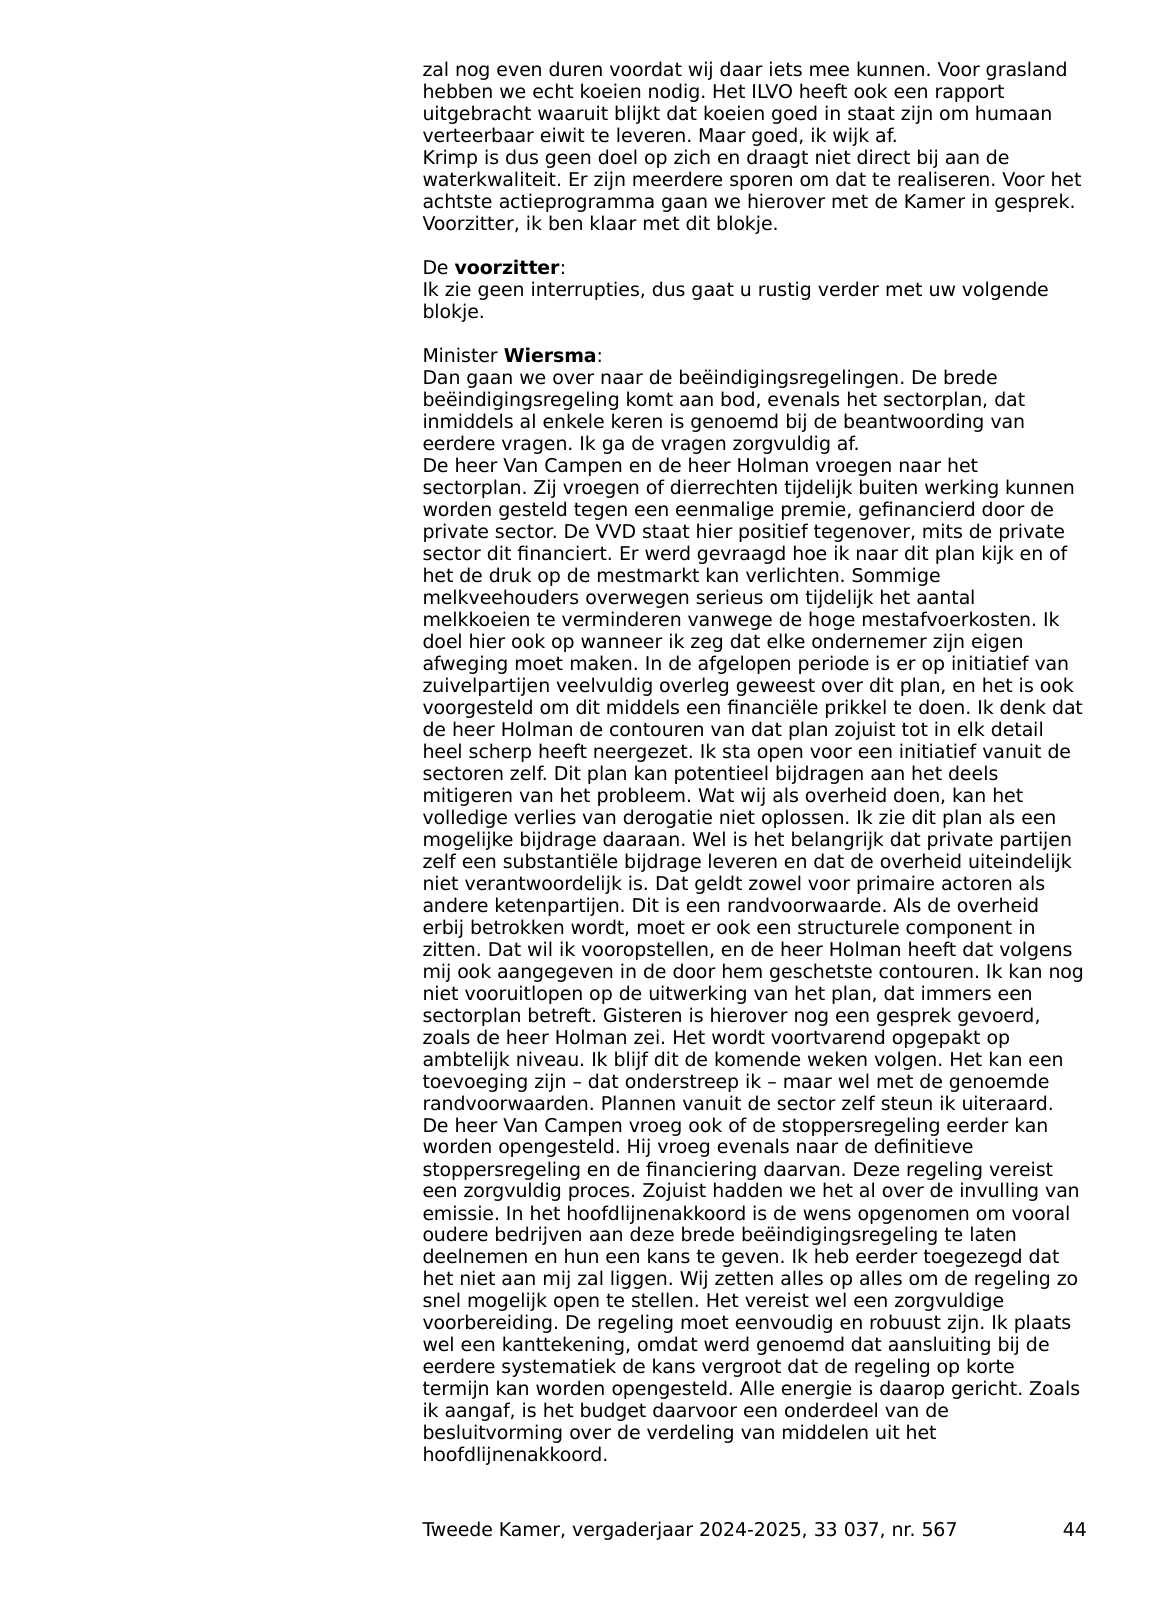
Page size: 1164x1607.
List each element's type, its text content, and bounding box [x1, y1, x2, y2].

text De voorzitter: [422, 257, 1087, 279]
text Minister Wiersma: [422, 345, 1087, 367]
text Krimp is dus geen doel op zich en draagt niet direct bij aan de waterkwaliteit. Er zijn meerdere sporen om dat te realiseren. Voor het achtste actieprogramma gaan we hierover met de Kamer in gesprek. [422, 147, 1087, 213]
text De heer Van Campen en de heer Holman vroegen naar het sectorplan. Zij vroegen of dierrechten tijdelijk buiten werking kunnen worden gesteld tegen een eenmalige premie, gefinancierd door de private sector. De VVD staat hier positief tegenover, mits de private sector dit financiert. Er werd gevraagd hoe ik naar dit plan kijk en of het de druk op de mestmarkt kan verlichten. Sommige melkveehouders overwegen serieus om tijdelijk het aantal melkkoeien te verminderen vanwege de hoge mestafvoerkosten. Ik doel hier ook op wanneer ik zeg dat elke ondernemer zijn eigen afweging moet maken. In de afgelopen periode is er op initiatief van zuivelpartijen veelvuldig overleg geweest over dit plan, en het is ook voorgesteld om dit middels een financiële prikkel te doen. Ik denk dat de heer Holman de contouren van dat plan zojuist tot in elk detail heel scherp heeft neergezet. Ik sta open voor een initiatief vanuit de sectoren zelf. Dit plan kan potentieel bijdragen aan het deels mitigeren van het probleem. Wat wij als overheid doen, kan het volledige verlies van derogatie niet oplossen. Ik zie dit plan als een mogelijke bijdrage daaraan. Wel is het belangrijk dat private partijen zelf een substantiële bijdrage leveren en dat de overheid uiteindelijk niet verantwoordelijk is. Dat geldt zowel voor primaire actoren als andere ketenpartijen. Dit is een randvoorwaarde. Als de overheid erbij betrokken wordt, moet er ook een structurele component in zitten. Dat wil ik vooropstellen, en de heer Holman heeft dat volgens mij ook aangegeven in de door hem geschetste contouren. Ik kan nog niet vooruitlopen op de uitwerking van het plan, dat immers een sectorplan betreft. Gisteren is hierover nog een gesprek gevoerd, zoals de heer Holman zei. Het wordt voortvarend opgepakt op ambtelijk niveau. Ik blijf dit de komende weken volgen. Het kan een toevoeging zijn – dat onderstreep ik – maar wel met de genoemde randvoorwaarden. Plannen vanuit de sector zelf steun ik uiteraard. [422, 455, 1087, 1114]
text zal nog even duren voordat wij daar iets mee kunnen. Voor grasland hebben we echt koeien nodig. Het ILVO heeft ook een rapport uitgebracht waaruit blijkt dat koeien goed in staat zijn om humaan verteerbaar eiwit te leveren. Maar goed, ik wijk af. [422, 59, 1087, 147]
text Dan gaan we over naar de beëindigingsregelingen. De brede beëindigingsregeling komt aan bod, evenals het sectorplan, dat inmiddels al enkele keren is genoemd bij de beantwoording van eerdere vragen. Ik ga de vragen zorgvuldig af. [422, 367, 1087, 455]
text De heer Van Campen vroeg ook of de stoppersregeling eerder kan worden opengesteld. Hij vroeg evenals naar de definitieve stoppersregeling en de financiering daarvan. Deze regeling vereist een zorgvuldig proces. Zojuist hadden we het al over de invulling van emissie. In het hoofdlijnenakkoord is de wens opgenomen om vooral oudere bedrijven aan deze brede beëindigingsregeling te laten deelnemen en hun een kans te geven. Ik heb eerder toegezegd dat het niet aan mij zal liggen. Wij zetten alles op alles om de regeling zo snel mogelijk open te stellen. Het vereist wel een zorgvuldige voorbereiding. De regeling moet eenvoudig en robuust zijn. Ik plaats wel een kanttekening, omdat werd genoemd dat aansluiting bij de eerdere systematiek de kans vergroot dat de regeling op korte termijn kan worden opengesteld. Alle energie is daarop gericht. Zoals ik aangaf, is het budget daarvoor een onderdeel van de besluitvorming over de verdeling van middelen uit het hoofdlijnenakkoord. [422, 1114, 1087, 1466]
text Voorzitter, ik ben klaar met dit blokje. [422, 213, 1087, 235]
text Ik zie geen interrupties, dus gaat u rustig verder met uw volgende blokje. [422, 279, 1087, 323]
